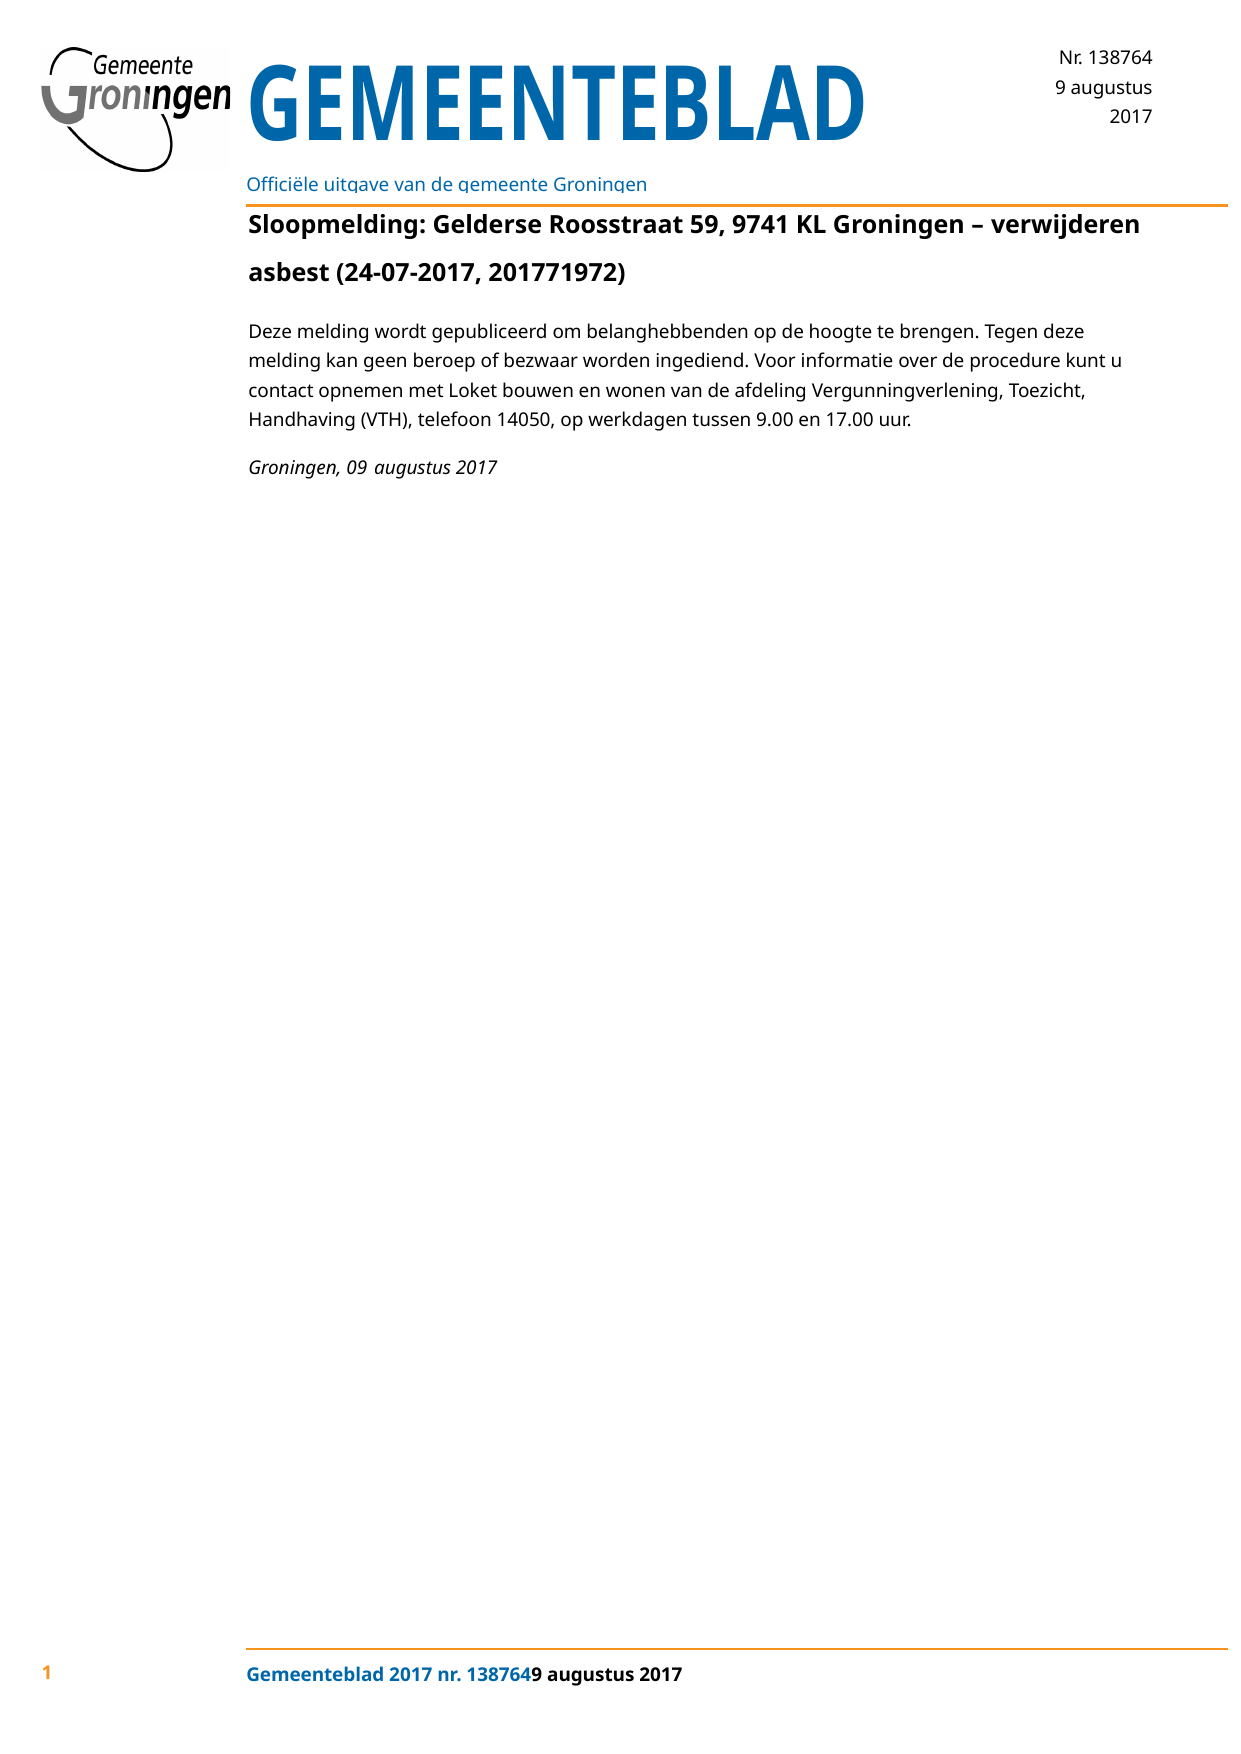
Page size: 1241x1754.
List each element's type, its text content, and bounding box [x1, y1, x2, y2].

text Groningen, 09 augustus 2017 [248, 454, 1152, 480]
picture [41, 47, 231, 172]
text Sloopmelding: Gelderse Roosstraat 59, 9741 KL Groningen – verwijderen asbest (24-07-2017, 201771972) [248, 207, 1152, 288]
text Deze melding wordt gepubliceerd om belanghebbenden op de hoogte te brengen. Tegen deze melding kan geen beroep of bezwaar worden ingediend. Voor informatie over de procedure kunt u contact opnemen met Loket bouwen en wonen van de afdeling Vergunningverlening, Toezicht, Handhaving (VTH), telefoon 14050, op werkdagen tussen 9.00 en 17.00 uur. [248, 318, 1152, 432]
